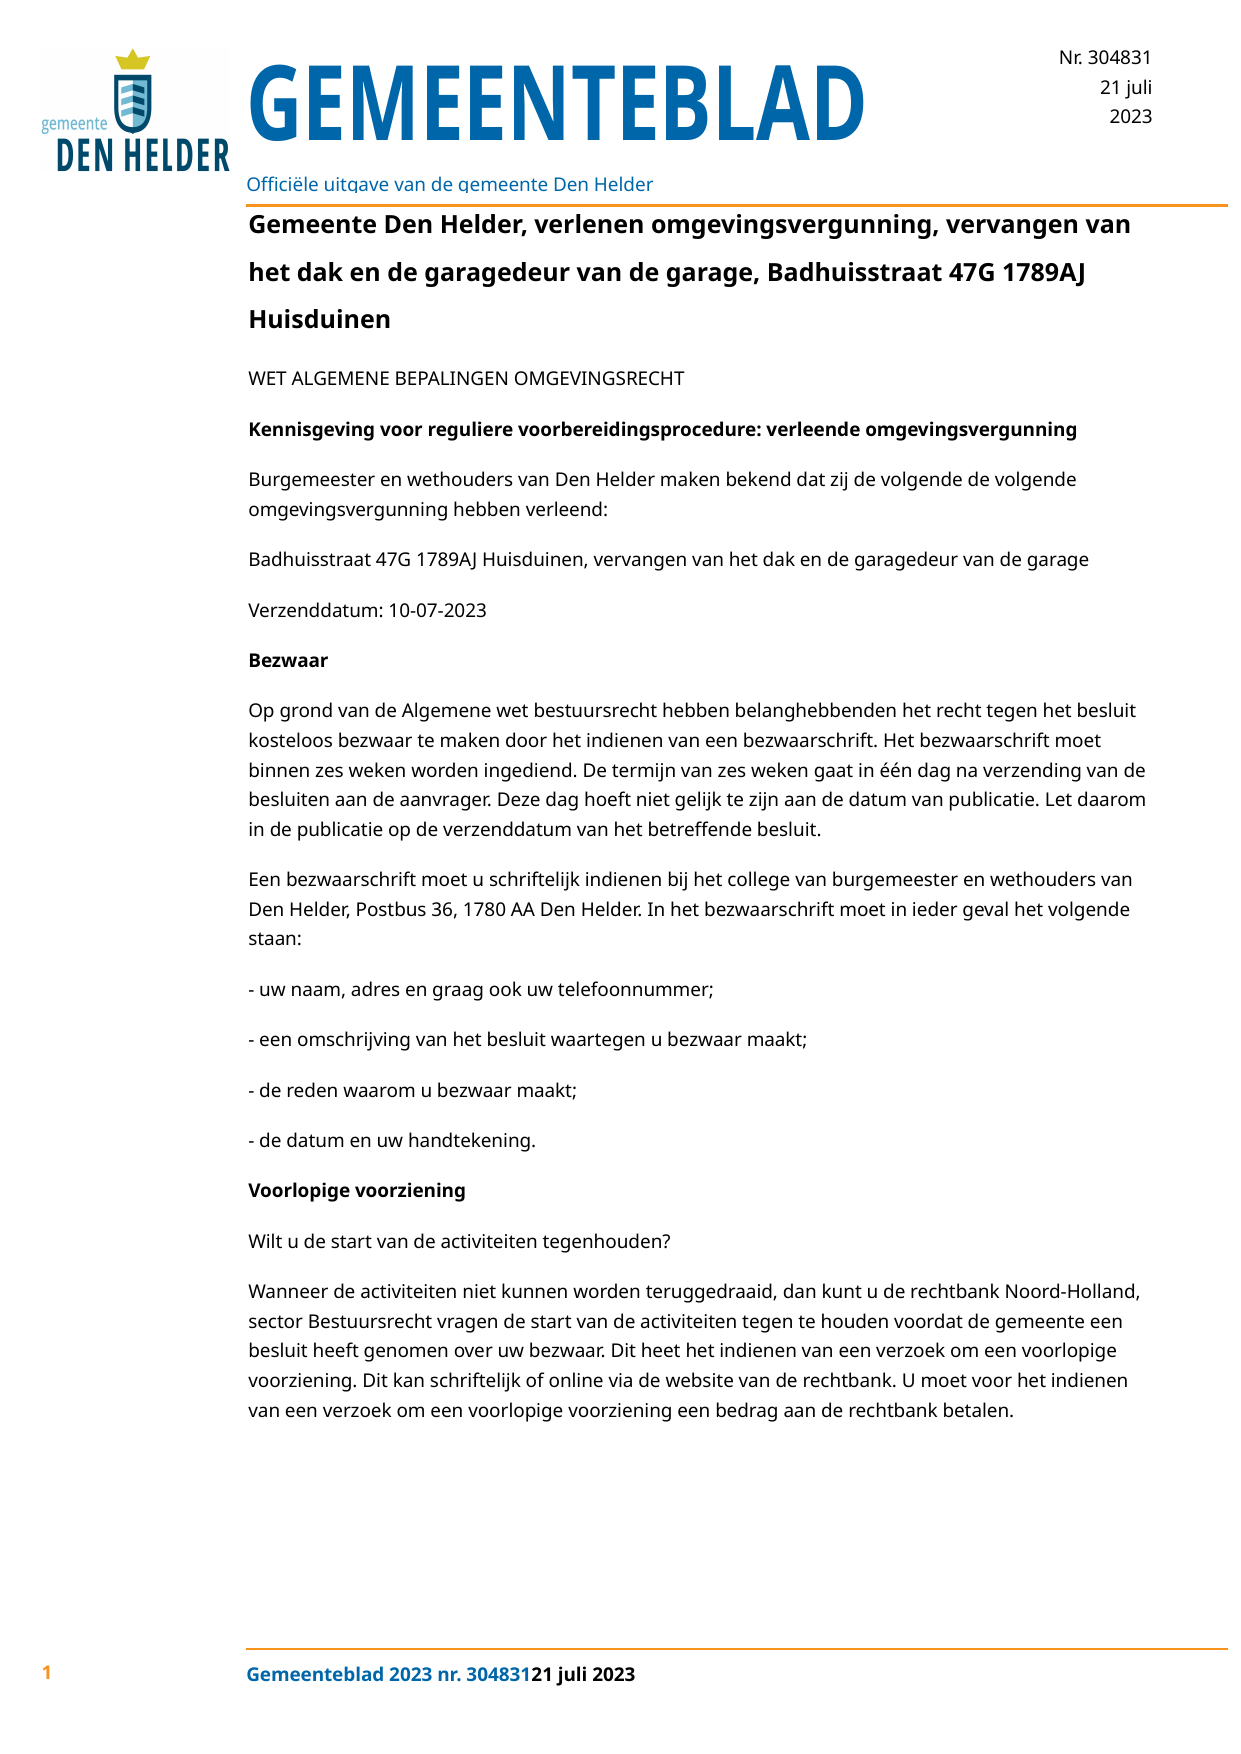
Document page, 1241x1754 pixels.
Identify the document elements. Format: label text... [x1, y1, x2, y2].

text Op grond van de Algemene wet bestuursrecht hebben belanghebbenden het recht tegen het besluit kosteloos bezwaar te maken door het indienen van een bezwaarschrift. Het bezwaarschrift moet binnen zes weken worden ingediend. De termijn van zes weken gaat in één dag na verzending van de besluiten aan de aanvrager. Deze dag hoeft niet gelijk te zijn aan de datum van publicatie. Let daarom in de publicatie op de verzenddatum van het betreffende besluit. [248, 698, 1152, 842]
text - de reden waarom u bezwaar maakt; [248, 1077, 1152, 1102]
text - een omschrijving van het besluit waartegen u bezwaar maakt; [248, 1026, 1152, 1052]
text Wanneer de activiteiten niet kunnen worden teruggedraaid, dan kunt u de rechtbank Noord-Holland, sector Bestuursrecht vragen de start van de activiteiten tegen te houden voordat de gemeente een besluit heeft genomen over uw bezwaar. Dit heet het indienen van een verzoek om een voorlopige voorziening. Dit kan schriftelijk of online via de website van de rechtbank. U moet voor het indienen van een verzoek om een voorlopige voorziening een bedrag aan de rechtbank betalen. [248, 1278, 1152, 1422]
text Voorlopige voorziening [248, 1178, 1152, 1203]
picture [220, 160, 224, 172]
text - de datum en uw handtekening. [248, 1127, 1152, 1153]
picture [182, 144, 187, 165]
picture [63, 144, 68, 165]
text WET ALGEMENE BEPALINGEN OMGEVINGSRECHT [248, 366, 1152, 391]
text Badhuisstraat 47G 1789AJ Huisduinen, vervangen van het dak en de garagedeur van de garage [248, 546, 1152, 572]
text Verzenddatum: 10-07-2023 [248, 597, 1152, 622]
text Gemeente Den Helder, verlenen omgevingsvergunning, vervangen van het dak en de garagedeur van de garage, Badhuisstraat 47G 1789AJ Huisduinen [248, 207, 1152, 336]
text Burgemeester en wethouders van Den Helder maken bekend dat zij de volgende de volgende omgevingsvergunning hebben verleend: [248, 466, 1152, 522]
picture [130, 157, 135, 172]
text Wilt u de start van de activiteiten tegenhouden? [248, 1228, 1152, 1254]
picture [41, 47, 231, 172]
text Een bezwaarschrift moet u schriftelijk indienen bij het college van burgemeester en wethouders van Den Helder, Postbus 36, 1780 AA Den Helder. In het bezwaarschrift moet in ieder geval het volgende staan: [248, 866, 1152, 951]
text Bezwaar [248, 647, 1152, 673]
text Kennisgeving voor reguliere voorbereidingsprocedure: verleende omgevingsvergunning [248, 416, 1152, 442]
picture [100, 154, 106, 172]
text - uw naam, adres en graag ook uw telefoonnummer; [248, 976, 1152, 1002]
